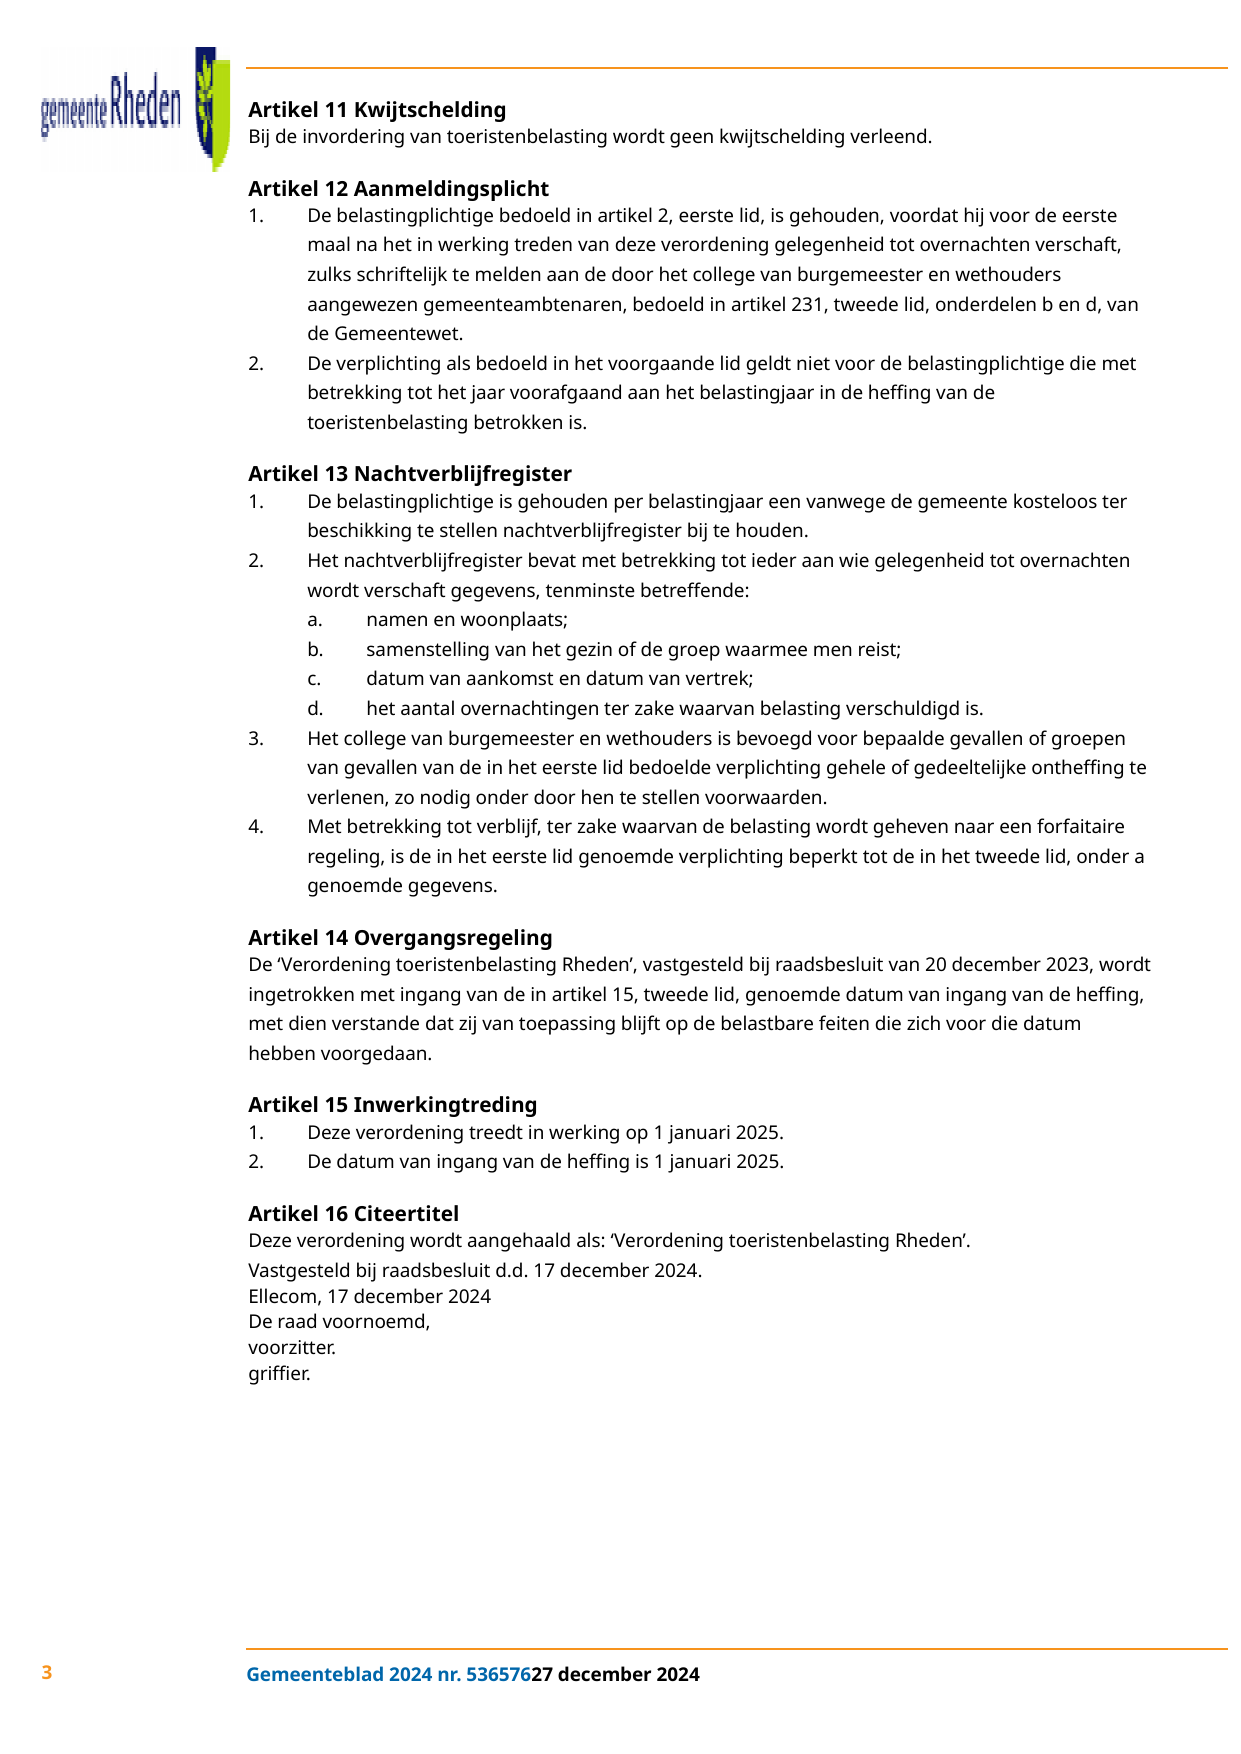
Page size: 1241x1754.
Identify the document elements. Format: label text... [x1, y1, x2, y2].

text Artikel 15 Inwerkingtreding [248, 1091, 1152, 1119]
text griffier. [248, 1360, 1152, 1386]
text Artikel 16 Citeertitel [248, 1199, 1152, 1227]
list Het college van burgemeester en wethouders is bevoegd voor bepaalde gevallen of groepen van gevallen van de in het eerste lid bedoelde verplichting gehele of gedeeltelijke ontheffing te verlenen, zo nodig onder door hen te stellen voorwaarden. [248, 725, 1152, 809]
text De raad voornoemd, [248, 1308, 1152, 1334]
list Met betrekking tot verblijf, ter zake waarvan de belasting wordt geheven naar een forfaitaire regeling, is de in het eerste lid genoemde verplichting beperkt tot de in het tweede lid, onder a genoemde gegevens. [248, 813, 1152, 898]
list samenstelling van het gezin of de groep waarmee men reist; [307, 636, 1152, 662]
list het aantal overnachtingen ter zake waarvan belasting verschuldigd is. [307, 695, 1152, 721]
text Artikel 14 Overgangsregeling [248, 923, 1152, 951]
text Vastgesteld bij raadsbesluit d.d. 17 december 2024. [248, 1257, 1152, 1283]
text Artikel 12 Aanmeldingsplicht [248, 174, 1152, 202]
list De belastingplichtige is gehouden per belastingjaar een vanwege de gemeente kosteloos ter beschikking te stellen nachtverblijfregister bij te houden. [248, 488, 1152, 543]
list De belastingplichtige bedoeld in artikel 2, eerste lid, is gehouden, voordat hij voor de eerste maal na het in werking treden van deze verordening gelegenheid tot overnachten verschaft, zulks schriftelijk te melden aan de door het college van burgemeester en wethouders aangewezen gemeenteambtenaren, bedoeld in artikel 231, tweede lid, onderdelen b en d, van de Gemeentewet. [248, 202, 1152, 346]
list datum van aankomst en datum van vertrek; [307, 666, 1152, 691]
list namen en woonplaats; [307, 606, 1152, 632]
text Deze verordening wordt aangehaald als: ‘Verordening toeristenbelasting Rheden’. [248, 1227, 1152, 1253]
text Artikel 13 Nachtverblijfregister [248, 459, 1152, 488]
picture [41, 47, 231, 172]
list Het nachtverblijfregister bevat met betrekking tot ieder aan wie gelegenheid tot overnachten wordt verschaft gegevens, tenminste betreffende: [248, 547, 1152, 602]
text Artikel 11 Kwijtschelding [248, 95, 1152, 123]
text voorzitter. [248, 1334, 1152, 1360]
list De verplichting als bedoeld in het voorgaande lid geldt niet voor de belastingplichtige die met betrekking tot het jaar voorafgaand aan het belastingjaar in de heffing van de toeristenbelasting betrokken is. [248, 350, 1152, 435]
text Ellecom, 17 december 2024 [248, 1283, 1152, 1308]
list De datum van ingang van de heffing is 1 januari 2025. [248, 1149, 1152, 1174]
text Bij de invordering van toeristenbelasting wordt geen kwijtschelding verleend. [248, 123, 1152, 149]
list Deze verordening treedt in werking op 1 januari 2025. [248, 1119, 1152, 1145]
text De ‘Verordening toeristenbelasting Rheden’, vastgesteld bij raadsbesluit van 20 december 2023, wordt ingetrokken met ingang van de in artikel 15, tweede lid, genoemde datum van ingang van de heffing, met dien verstande dat zij van toepassing blijft op de belastbare feiten die zich voor die datum hebben voorgedaan. [248, 951, 1152, 1066]
